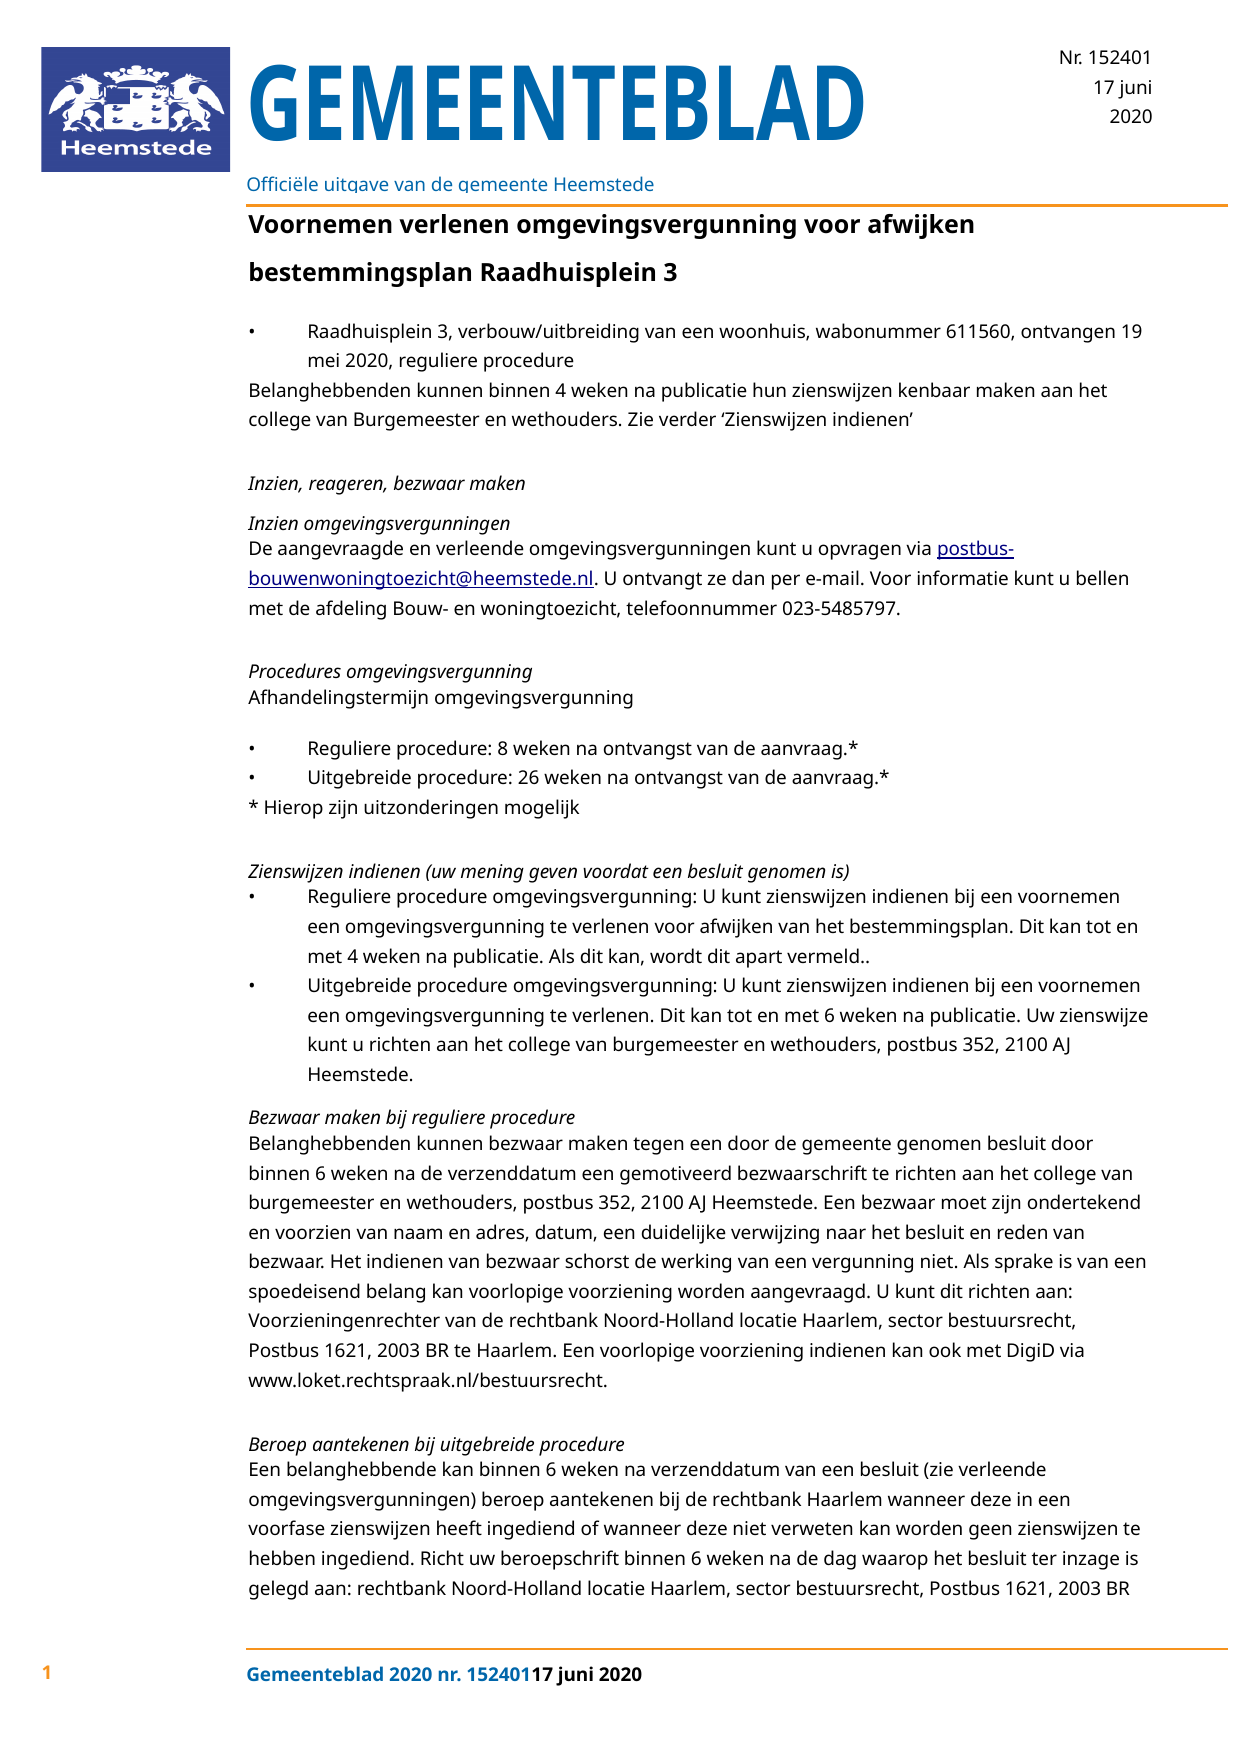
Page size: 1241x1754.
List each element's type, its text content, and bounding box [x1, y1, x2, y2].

text Bezwaar maken bij reguliere procedure [248, 1104, 1152, 1130]
list Uitgebreide procedure: 26 weken na ontvangst van de aanvraag.* [248, 764, 1152, 790]
list Reguliere procedure omgevingsvergunning: U kunt zienswijzen indienen bij een voornemen een omgevingsvergunning te verlenen voor afwijken van het bestemmingsplan. Dit kan tot en met 4 weken na publicatie. Als dit kan, wordt dit apart vermeld.. [248, 884, 1152, 969]
text De aangevraagde en verleende omgevingsvergunningen kunt u opvragen via postbus-bouwenwoningtoezicht@heemstede.nl. U ontvangt ze dan per e-mail. Voor informatie kunt u bellen met de afdeling Bouw- en woningtoezicht, telefoonnummer 023-5485797. [248, 536, 1152, 621]
text Belanghebbenden kunnen bezwaar maken tegen een door de gemeente genomen besluit door binnen 6 weken na de verzenddatum een gemotiveerd bezwaarschrift te richten aan het college van burgemeester en wethouders, postbus 352, 2100 AJ Heemstede. Een bezwaar moet zijn ondertekend en voorzien van naam en adres, datum, een duidelijke verwijzing naar het besluit en reden van bezwaar. Het indienen van bezwaar schorst de werking van een vergunning niet. Als sprake is van een spoedeisend belang kan voorlopige voorziening worden aangevraagd. U kunt dit richten aan: Voorzieningenrechter van de rechtbank Noord-Holland locatie Haarlem, sector bestuursrecht, Postbus 1621, 2003 BR te Haarlem. Een voorlopige voorziening indienen kan ook met DigiD via www.loket.rechtspraak.nl/bestuursrecht. [248, 1130, 1152, 1392]
text Inzien omgevingsvergunningen [248, 510, 1152, 536]
text Zienswijzen indienen (uw mening geven voordat een besluit genomen is) [248, 858, 1152, 884]
text Beroep aantekenen bij uitgebreide procedure [248, 1431, 1152, 1456]
text Afhandelingstermijn omgevingsvergunning [248, 684, 1152, 710]
text Procedures omgevingsvergunning [248, 659, 1152, 684]
list Uitgebreide procedure omgevingsvergunning: U kunt zienswijzen indienen bij een voornemen een omgevingsvergunning te verlenen. Dit kan tot en met 6 weken na publicatie. Uw zienswijze kunt u richten aan het college van burgemeester en wethouders, postbus 352, 2100 AJ Heemstede. [248, 972, 1152, 1087]
text * Hierop zijn uitzonderingen mogelijk [248, 794, 1152, 820]
picture [41, 47, 231, 172]
text Inzien, reageren, bezwaar maken [248, 471, 1152, 496]
text Een belanghebbende kan binnen 6 weken na verzenddatum van een besluit (zie verleende omgevingsvergunningen) beroep aantekenen bij de rechtbank Haarlem wanneer deze in een voorfase zienswijzen heeft ingediend of wanneer deze niet verweten kan worden geen zienswijzen te hebben ingediend. Richt uw beroepschrift binnen 6 weken na de dag waarop het besluit ter inzage is gelegd aan: rechtbank Noord-Holland locatie Haarlem, sector bestuursrecht, Postbus 1621, 2003 BR [248, 1456, 1152, 1601]
list Raadhuisplein 3, verbouw/uitbreiding van een woonhuis, wabonummer 611560, ontvangen 19 mei 2020, reguliere procedure [248, 318, 1152, 373]
text Voornemen verlenen omgevingsvergunning voor afwijken bestemmingsplan Raadhuisplein 3 [248, 207, 1152, 288]
text Belanghebbenden kunnen binnen 4 weken na publicatie hun zienswijzen kenbaar maken aan het college van Burgemeester en wethouders. Zie verder ‘Zienswijzen indienen’ [248, 377, 1152, 432]
list Reguliere procedure: 8 weken na ontvangst van de aanvraag.* [248, 735, 1152, 761]
